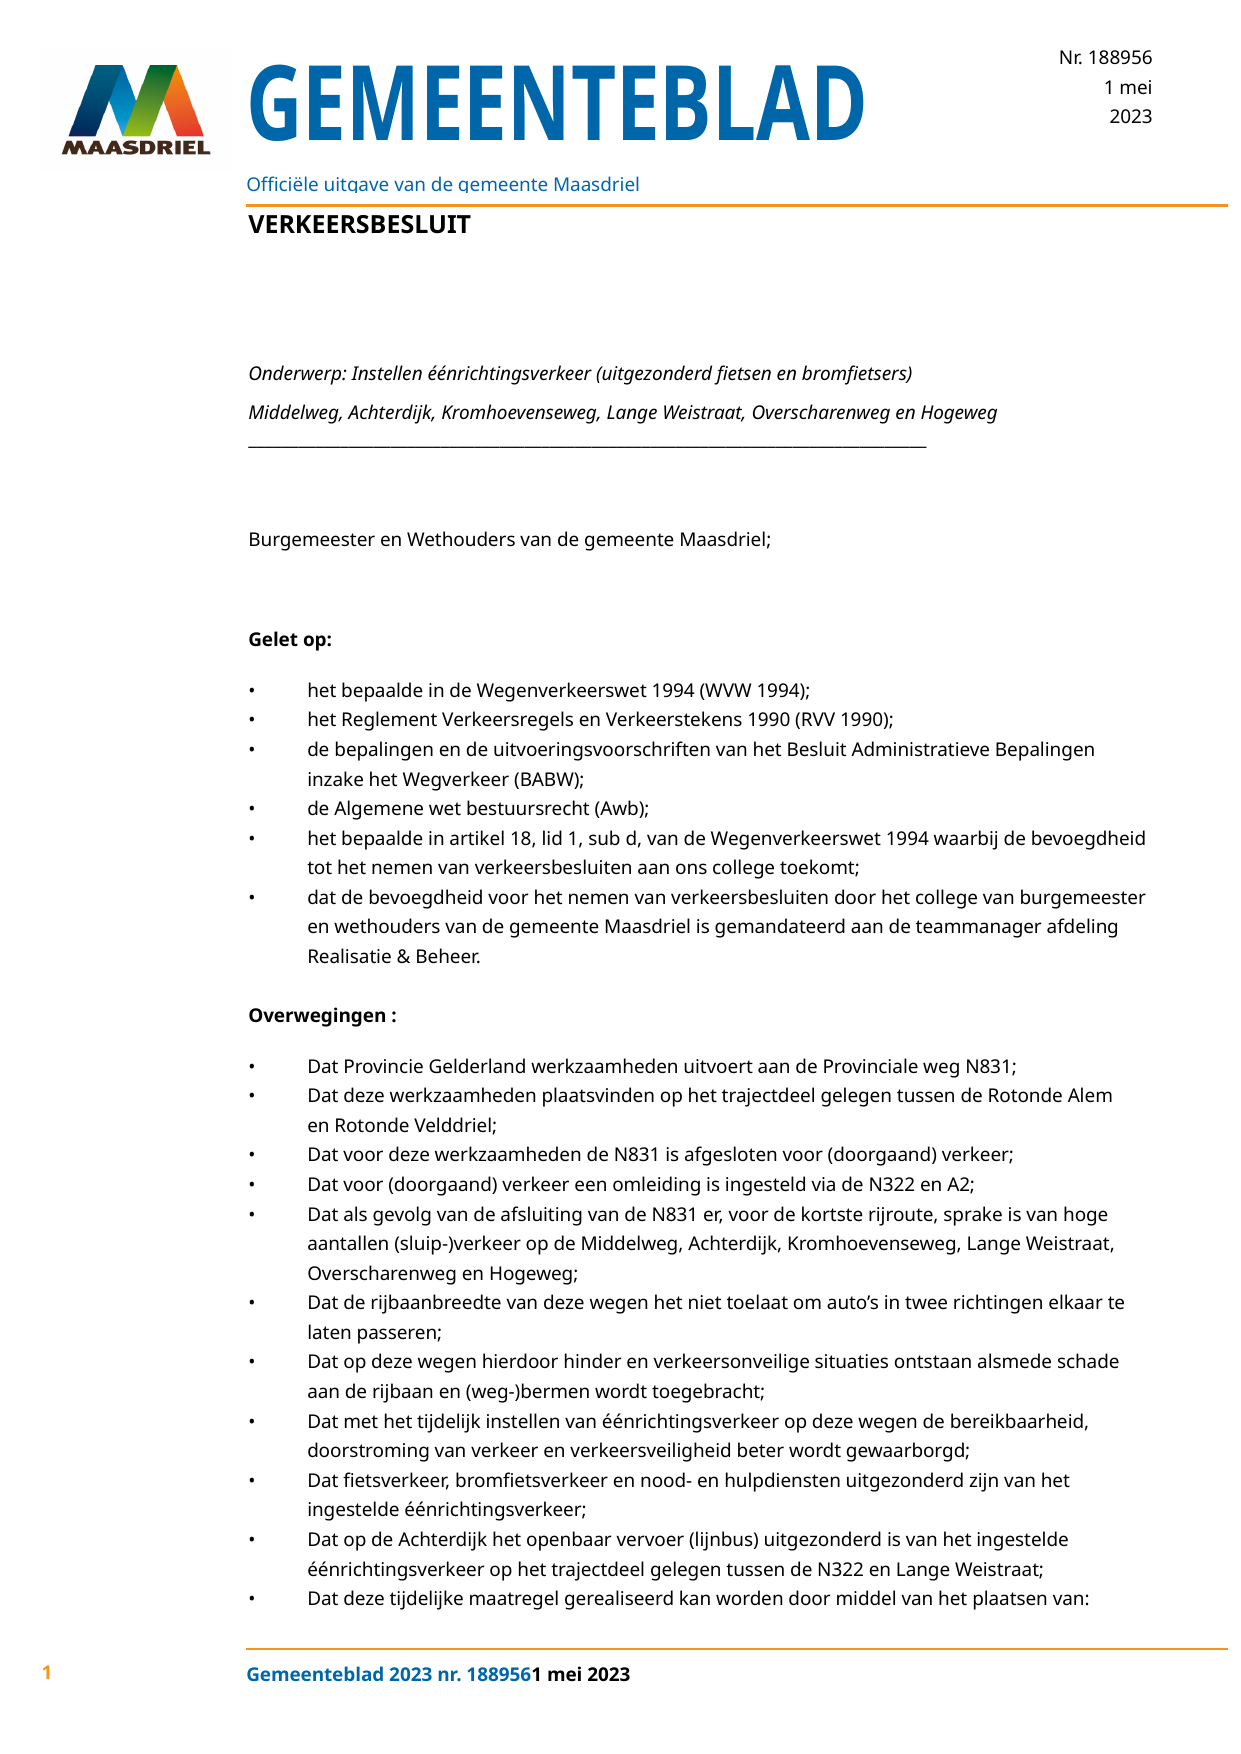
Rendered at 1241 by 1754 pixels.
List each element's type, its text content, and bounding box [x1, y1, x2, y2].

list Dat als gevolg van de afsluiting van de N831 er, voor de kortste rijroute, sprake is van hoge aantallen (sluip-)verkeer op de Middelweg, Achterdijk, Kromhoevenseweg, Lange Weistraat, Overscharenweg en Hogeweg; [248, 1201, 1152, 1286]
list Dat op de Achterdijk het openbaar vervoer (lijnbus) uitgezonderd is van het ingestelde éénrichtingsverkeer op het trajectdeel gelegen tussen de N322 en Lange Weistraat; [248, 1526, 1152, 1582]
list Dat op deze wegen hierdoor hinder en verkeersonveilige situaties ontstaan alsmede schade aan de rijbaan en (weg-)bermen wordt toegebracht; [248, 1349, 1152, 1404]
list de bepalingen en de uitvoeringsvoorschriften van het Besluit Administratieve Bepalingen inzake het Wegverkeer (BABW); [248, 736, 1152, 792]
list Dat voor (doorgaand) verkeer een omleiding is ingesteld via de N322 en A2; [248, 1171, 1152, 1197]
list Dat deze werkzaamheden plaatsvinden op het trajectdeel gelegen tussen de Rotonde Alem [248, 1082, 1152, 1108]
text VERKEERSBESLUIT [248, 207, 1152, 241]
list Dat voor deze werkzaamheden de N831 is afgesloten voor (doorgaand) verkeer; [248, 1142, 1152, 1167]
list dat de bevoegdheid voor het nemen van verkeersbesluiten door het college van burgemeester en wethouders van de gemeente Maasdriel is gemandateerd aan de teammanager afdeling Realisatie & Beheer. [248, 884, 1152, 969]
list Dat fietsverkeer, bromfietsverkeer en nood- en hulpdiensten uitgezonderd zijn van het ingestelde éénrichtingsverkeer; [248, 1467, 1152, 1522]
list en Rotonde Velddriel; [248, 1112, 1152, 1138]
list Dat met het tijdelijk instellen van éénrichtingsverkeer op deze wegen de bereikbaarheid, doorstroming van verkeer en verkeersveiligheid beter wordt gewaarborgd; [248, 1408, 1152, 1463]
list Dat deze tijdelijke maatregel gerealiseerd kan worden door middel van het plaatsen van: [248, 1585, 1152, 1611]
list het bepaalde in artikel 18, lid 1, sub d, van de Wegenverkeerswet 1994 waarbij de bevoegdheid tot het nemen van verkeersbesluiten aan ons college toekomt; [248, 825, 1152, 880]
picture [41, 47, 231, 172]
list Dat de rijbaanbreedte van deze wegen het niet toelaat om auto’s in twee richtingen elkaar te laten passeren; [248, 1289, 1152, 1345]
text Burgemeester en Wethouders van de gemeente Maasdriel; [248, 526, 1152, 552]
list het bepaalde in de Wegenverkeerswet 1994 (WVW 1994); [248, 677, 1152, 703]
list de Algemene wet bestuursrecht (Awb); [248, 795, 1152, 821]
text _________________________________________________________________________________ [248, 425, 1152, 451]
list Dat Provincie Gelderland werkzaamheden uitvoert aan de Provinciale weg N831; [248, 1053, 1152, 1079]
text Onderwerp: Instellen éénrichtingsverkeer (uitgezonderd fietsen en bromfietsers) [248, 360, 1152, 386]
text Gelet op: [248, 627, 1152, 652]
list het Reglement Verkeersregels en Verkeerstekens 1990 (RVV 1990); [248, 707, 1152, 732]
text Overwegingen : [248, 1002, 1152, 1028]
text Middelweg, Achterdijk, Kromhoevenseweg, Lange Weistraat, Overscharenweg en Hogeweg [248, 399, 1152, 425]
